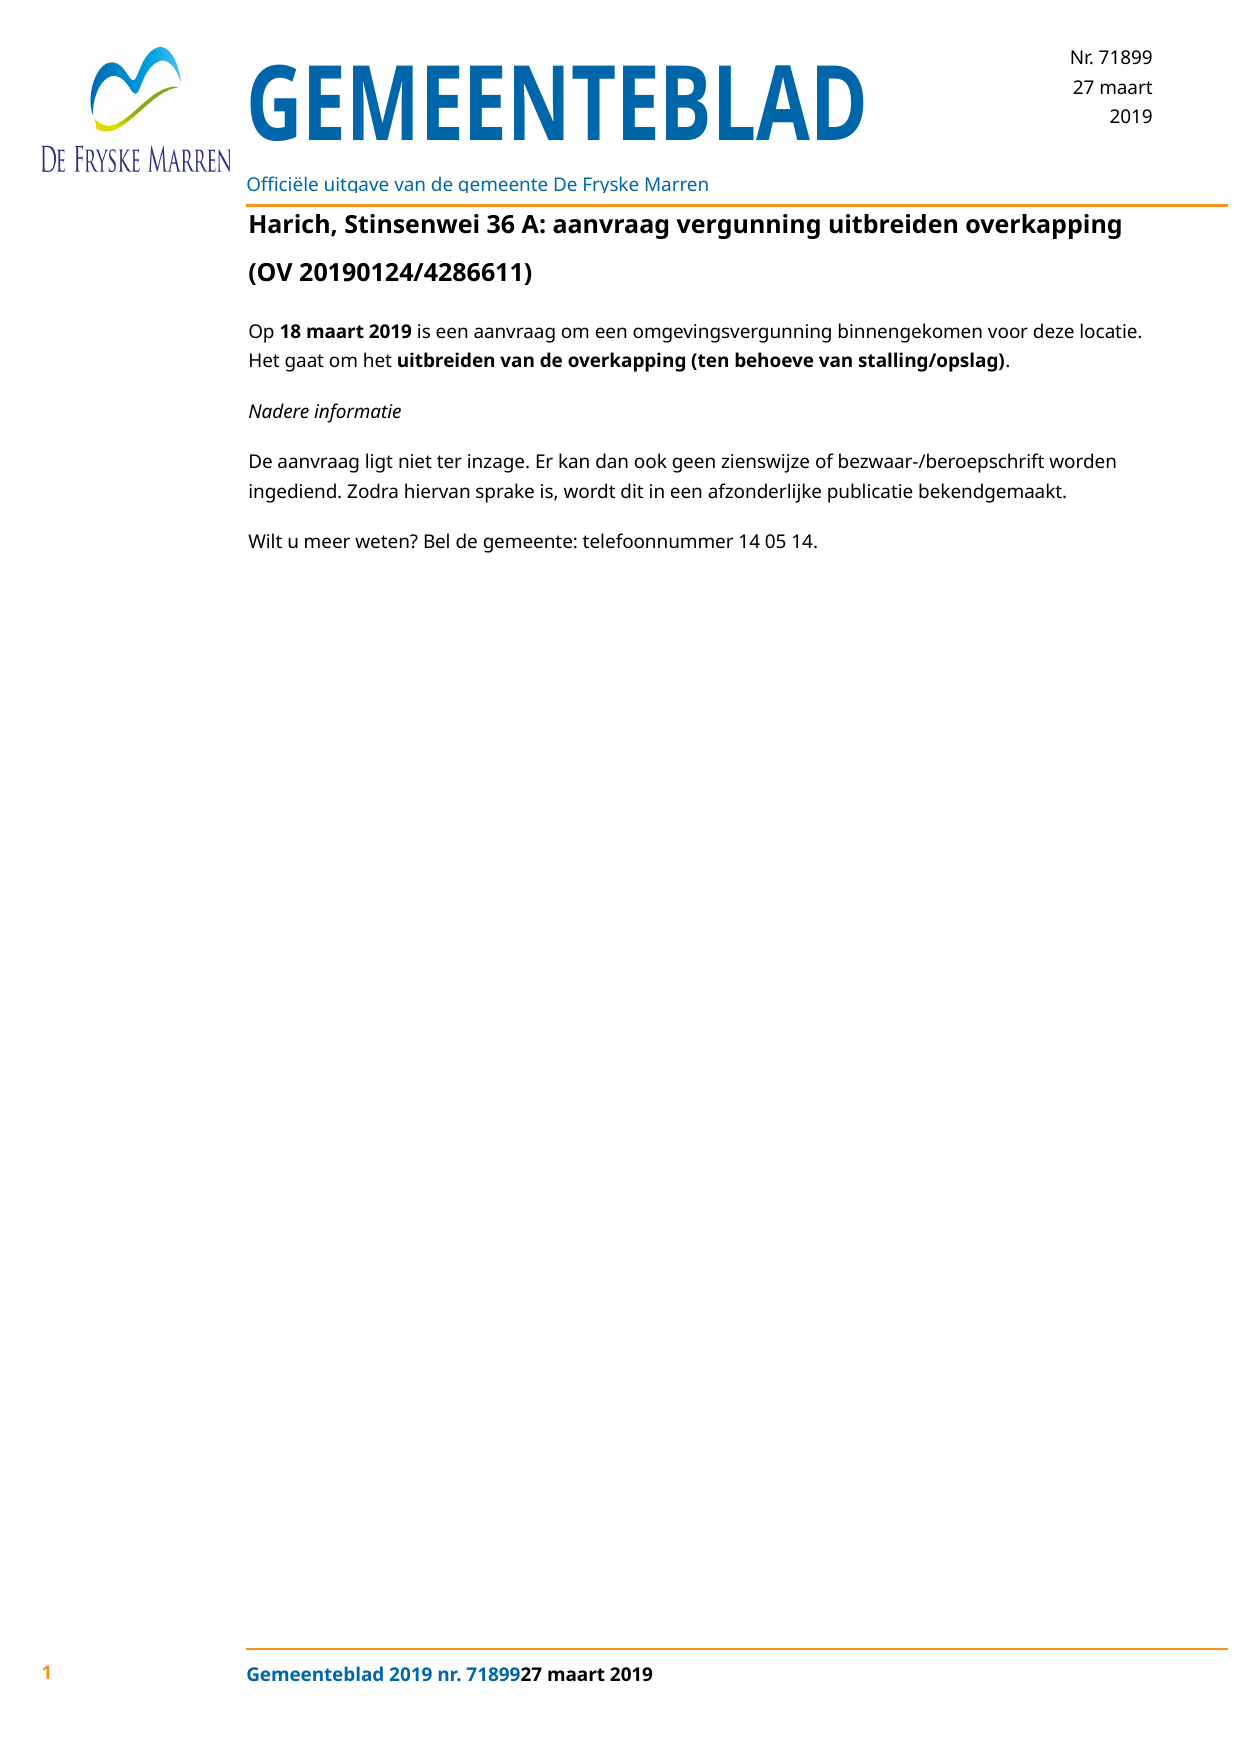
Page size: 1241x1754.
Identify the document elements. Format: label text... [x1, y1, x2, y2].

text Nadere informatie [248, 398, 1152, 424]
text Harich, Stinsenwei 36 A: aanvraag vergunning uitbreiden overkapping (OV 20190124/4286611) [248, 207, 1152, 288]
picture [41, 47, 231, 172]
text Wilt u meer weten? Bel de gemeente: telefoonnummer 14 05 14. [248, 528, 1152, 554]
text De aanvraag ligt niet ter inzage. Er kan dan ook geen zienswijze of bezwaar-/beroepschrift worden ingediend. Zodra hiervan sprake is, wordt dit in een afzonderlijke publicatie bekendgemaakt. [248, 448, 1152, 504]
text Op 18 maart 2019 is een aanvraag om een omgevingsvergunning binnengekomen voor deze locatie. Het gaat om het uitbreiden van de overkapping (ten behoeve van stalling/opslag). [248, 318, 1152, 373]
